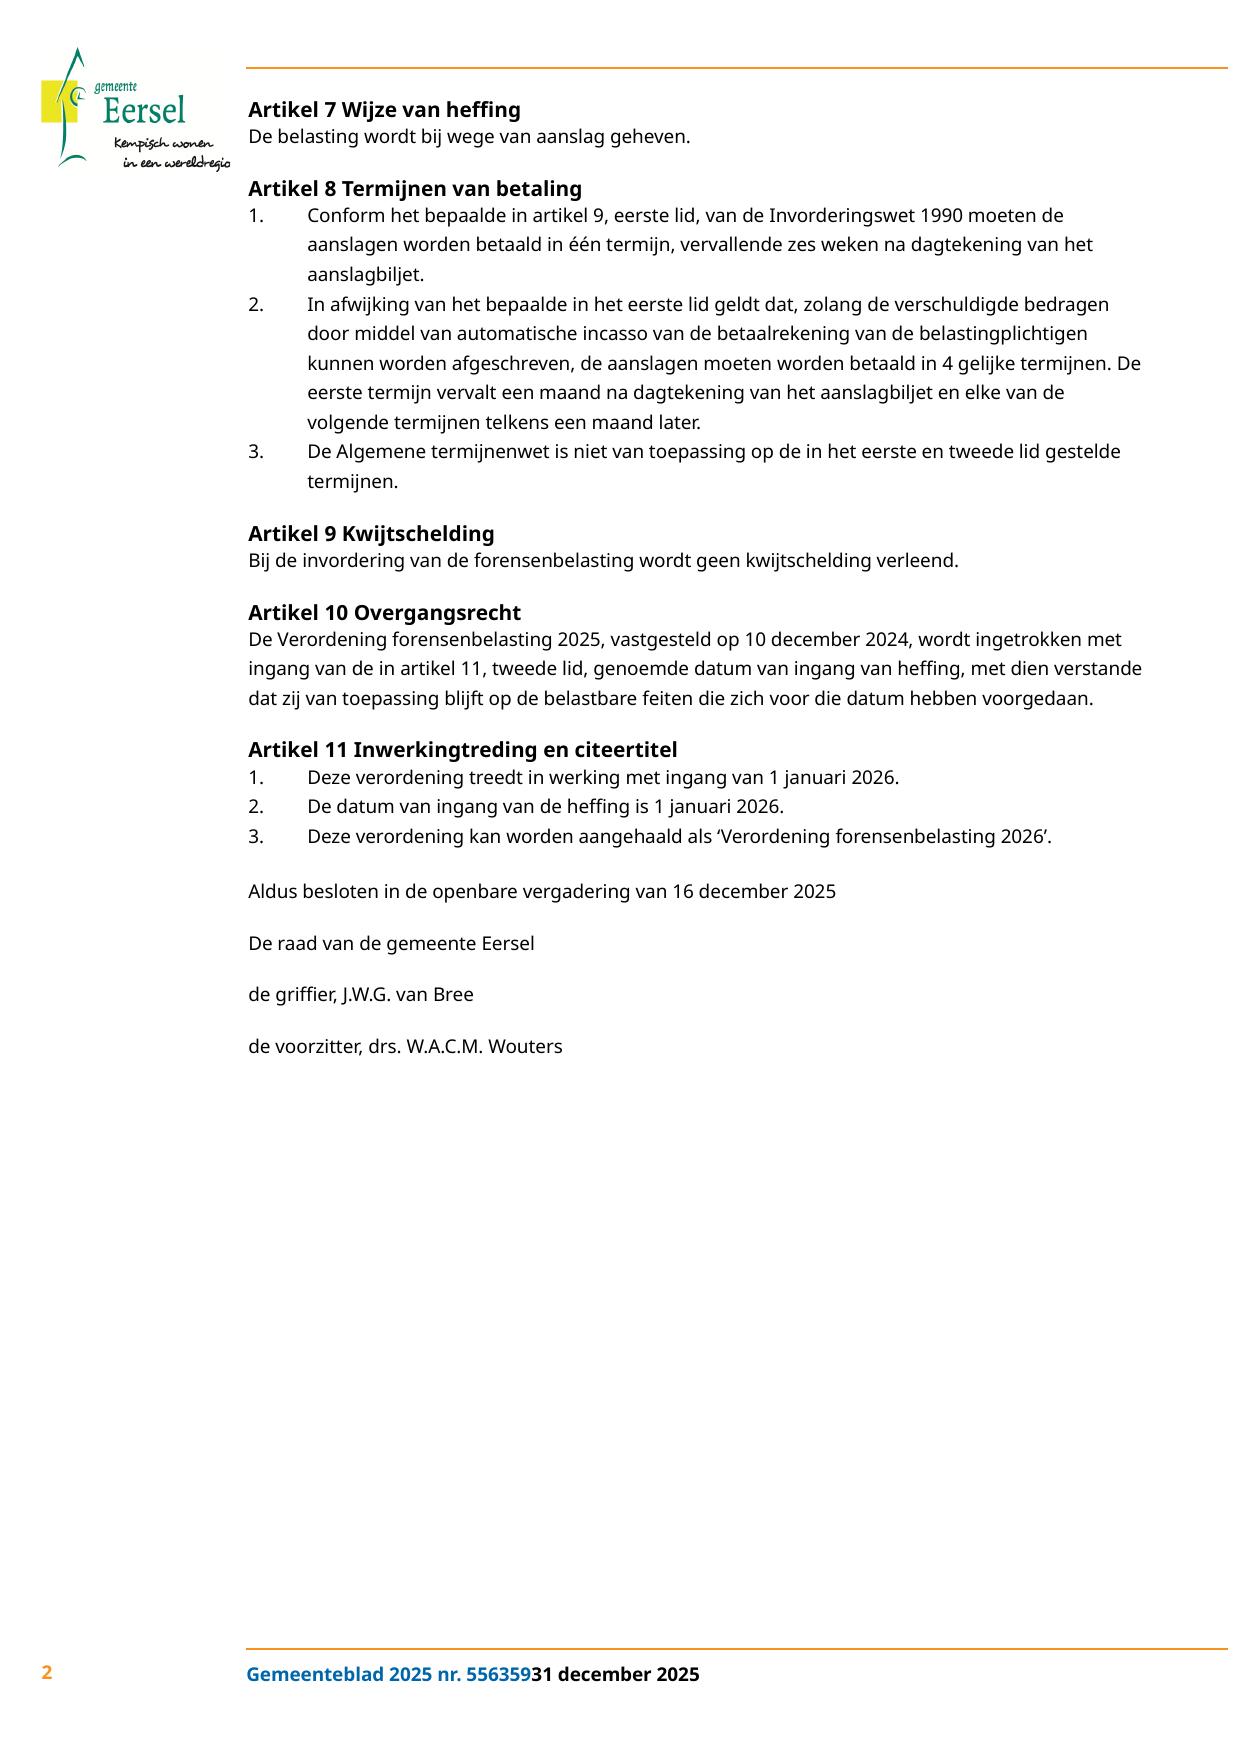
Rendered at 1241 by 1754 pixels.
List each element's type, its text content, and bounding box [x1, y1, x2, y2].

picture [41, 47, 231, 172]
text Aldus besloten in de openbare vergadering van 16 december 2025 [248, 878, 1152, 904]
list De Algemene termijnenwet is niet van toepassing op de in het eerste en tweede lid gestelde termijnen. [248, 439, 1152, 494]
text De Verordening forensenbelasting 2025, vastgesteld op 10 december 2024, wordt ingetrokken met ingang van de in artikel 11, tweede lid, genoemde datum van ingang van heffing, met dien verstande dat zij van toepassing blijft op de belastbare feiten die zich voor die datum hebben voorgedaan. [248, 626, 1152, 711]
text Artikel 8 Termijnen van betaling [248, 174, 1152, 202]
text Artikel 10 Overgangsrecht [248, 598, 1152, 626]
list Deze verordening treedt in werking met ingang van 1 januari 2026. [248, 764, 1152, 790]
list Conform het bepaalde in artikel 9, eerste lid, van de Invorderingswet 1990 moeten de aanslagen worden betaald in één termijn, vervallende zes weken na dagtekening van het aanslagbiljet. [248, 202, 1152, 287]
text De belasting wordt bij wege van aanslag geheven. [248, 123, 1152, 149]
text Bij de invordering van de forensenbelasting wordt geen kwijtschelding verleend. [248, 547, 1152, 573]
list In afwijking van het bepaalde in het eerste lid geldt dat, zolang de verschuldigde bedragen door middel van automatische incasso van de betaalrekening van de belastingplichtigen kunnen worden afgeschreven, de aanslagen moeten worden betaald in 4 gelijke termijnen. De eerste termijn vervalt een maand na dagtekening van het aanslagbiljet en elke van de volgende termijnen telkens een maand later. [248, 291, 1152, 435]
text Artikel 11 Inwerkingtreding en citeertitel [248, 736, 1152, 764]
text De raad van de gemeente Eersel [248, 930, 1152, 956]
text de voorzitter, drs. W.A.C.M. Wouters [248, 1033, 1152, 1059]
text Artikel 9 Kwijtschelding [248, 519, 1152, 547]
text Artikel 7 Wijze van heffing [248, 95, 1152, 123]
text de griffier, J.W.G. van Bree [248, 981, 1152, 1007]
list De datum van ingang van de heffing is 1 januari 2026. [248, 794, 1152, 819]
list Deze verordening kan worden aangehaald als ‘Verordening forensenbelasting 2026’. [248, 823, 1152, 849]
